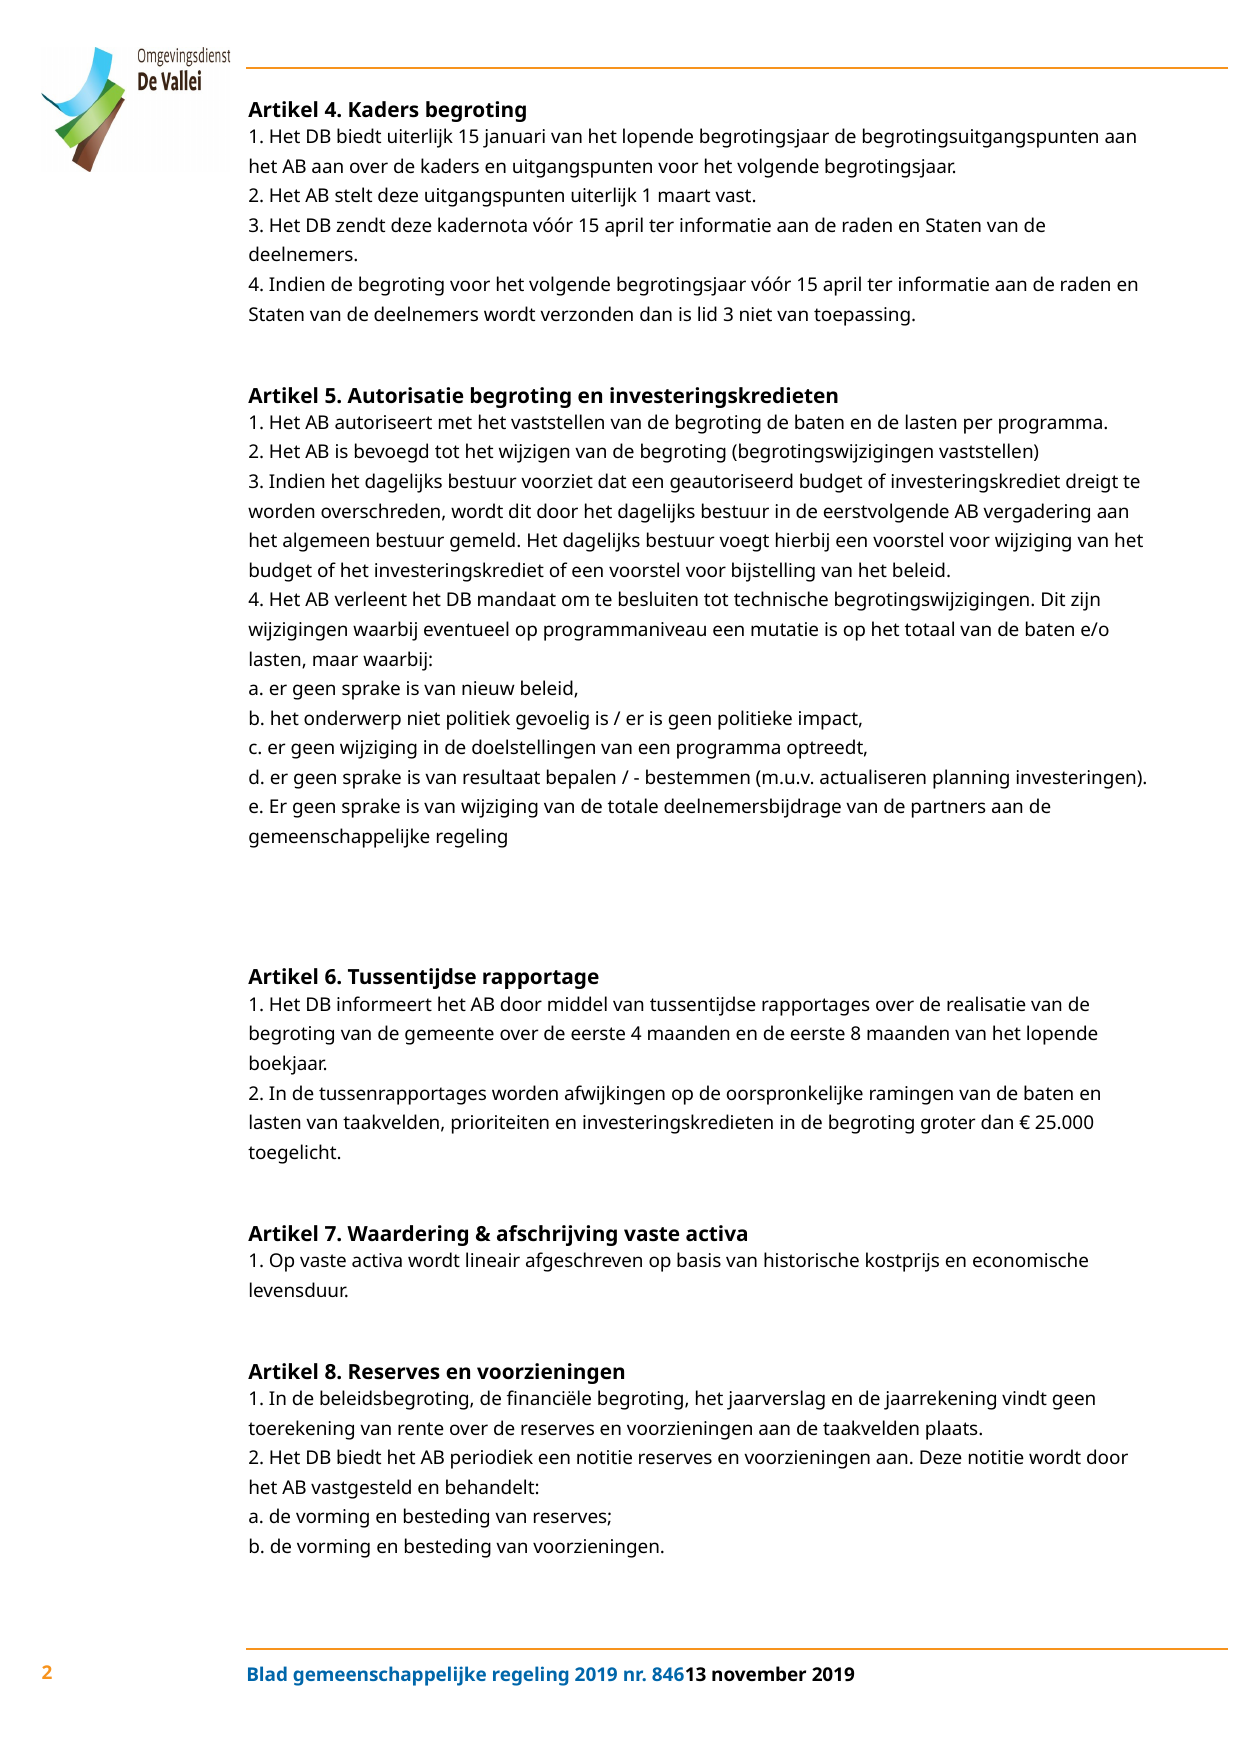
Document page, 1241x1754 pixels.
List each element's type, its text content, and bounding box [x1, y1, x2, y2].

text Artikel 7. Waardering & afschrijving vaste activa [248, 1219, 1152, 1247]
text 1. Op vaste activa wordt lineair afgeschreven op basis van historische kostprijs en economische levensduur. [248, 1247, 1152, 1303]
text Artikel 8. Reserves en voorzieningen [248, 1357, 1152, 1385]
text 1. Het DB informeert het AB door middel van tussentijdse rapportages over de realisatie van de begroting van de gemeente over de eerste 4 maanden en de eerste 8 maanden van het lopende boekjaar. [248, 991, 1152, 1076]
text 4. Indien de begroting voor het volgende begrotingsjaar vóór 15 april ter informatie aan de raden en Staten van de deelnemers wordt verzonden dan is lid 3 niet van toepassing. [248, 271, 1152, 326]
text c. er geen wijziging in de doelstellingen van een programma optreedt, [248, 734, 1152, 760]
text d. er geen sprake is van resultaat bepalen / - bestemmen (m.u.v. actualiseren planning investeringen). [248, 764, 1152, 790]
picture [41, 47, 231, 172]
text 3. Het DB zendt deze kadernota vóór 15 april ter informatie aan de raden en Staten van de deelnemers. [248, 212, 1152, 267]
text a. er geen sprake is van nieuw beleid, [248, 675, 1152, 701]
text 1. Het DB biedt uiterlijk 15 januari van het lopende begrotingsjaar de begrotingsuitgangspunten aan het AB aan over de kaders en uitgangspunten voor het volgende begrotingsjaar. [248, 123, 1152, 178]
text 1. Het AB autoriseert met het vaststellen van de begroting de baten en de lasten per programma. [248, 409, 1152, 435]
text 2. Het AB is bevoegd tot het wijzigen van de begroting (begrotingswijzigingen vaststellen) [248, 439, 1152, 464]
text Artikel 5. Autorisatie begroting en investeringskredieten [248, 381, 1152, 409]
text 1. In de beleidsbegroting, de financiële begroting, het jaarverslag en de jaarrekening vindt geen toerekening van rente over de reserves en voorzieningen aan de taakvelden plaats. [248, 1385, 1152, 1441]
text Artikel 6. Tussentijdse rapportage [248, 962, 1152, 991]
text 2. In de tussenrapportages worden afwijkingen op de oorspronkelijke ramingen van de baten en lasten van taakvelden, prioriteiten en investeringskredieten in de begroting groter dan € 25.000 toegelicht. [248, 1080, 1152, 1164]
text a. de vorming en besteding van reserves; [248, 1504, 1152, 1529]
text e. Er geen sprake is van wijziging van de totale deelnemersbijdrage van de partners aan de gemeenschappelijke regeling [248, 794, 1152, 849]
text Artikel 4. Kaders begroting [248, 95, 1152, 123]
text b. het onderwerp niet politiek gevoelig is / er is geen politieke impact, [248, 705, 1152, 731]
text 3. Indien het dagelijks bestuur voorziet dat een geautoriseerd budget of investeringskrediet dreigt te worden overschreden, wordt dit door het dagelijks bestuur in de eerstvolgende AB vergadering aan het algemeen bestuur gemeld. Het dagelijks bestuur voegt hierbij een voorstel voor wijziging van het budget of het investeringskrediet of een voorstel voor bijstelling van het beleid. [248, 468, 1152, 583]
text 2. Het DB biedt het AB periodiek een notitie reserves en voorzieningen aan. Deze notitie wordt door het AB vastgesteld en behandelt: [248, 1444, 1152, 1500]
text 4. Het AB verleent het DB mandaat om te besluiten tot technische begrotingswijzigingen. Dit zijn wijzigingen waarbij eventueel op programmaniveau een mutatie is op het totaal van de baten e/o lasten, maar waarbij: [248, 587, 1152, 672]
text b. de vorming en besteding van voorzieningen. [248, 1533, 1152, 1559]
text 2. Het AB stelt deze uitgangspunten uiterlijk 1 maart vast. [248, 182, 1152, 208]
